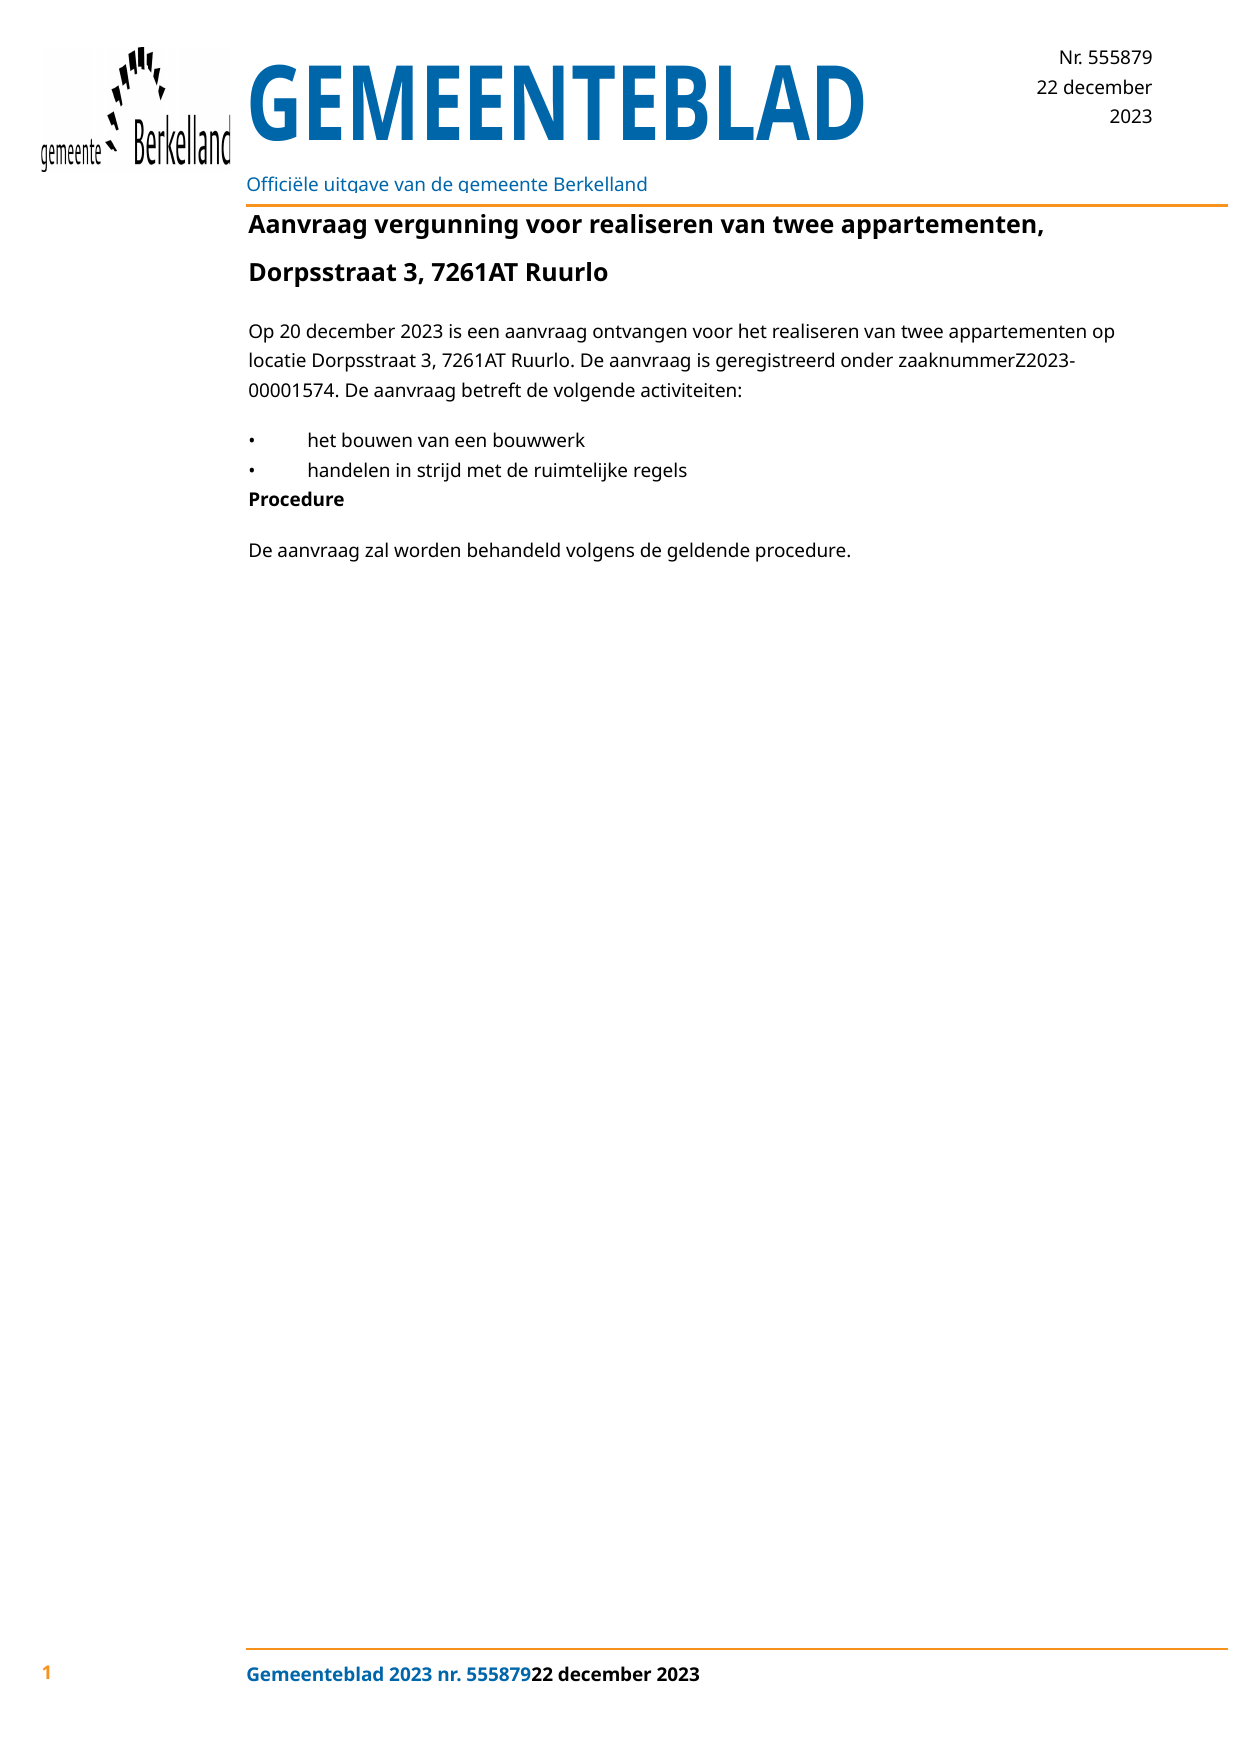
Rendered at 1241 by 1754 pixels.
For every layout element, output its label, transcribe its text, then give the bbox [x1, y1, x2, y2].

list het bouwen van een bouwwerk [248, 427, 1152, 453]
text De aanvraag zal worden behandeld volgens de geldende procedure. [248, 537, 1152, 563]
picture [41, 47, 231, 172]
text Procedure [248, 487, 1152, 512]
list handelen in strijd met de ruimtelijke regels [248, 457, 1152, 483]
text Aanvraag vergunning voor realiseren van twee appartementen, Dorpsstraat 3, 7261AT Ruurlo [248, 207, 1152, 288]
text Op 20 december 2023 is een aanvraag ontvangen voor het realiseren van twee appartementen op locatie Dorpsstraat 3, 7261AT Ruurlo. De aanvraag is geregistreerd onder zaaknummerZ2023-00001574. De aanvraag betreft de volgende activiteiten: [248, 318, 1152, 403]
